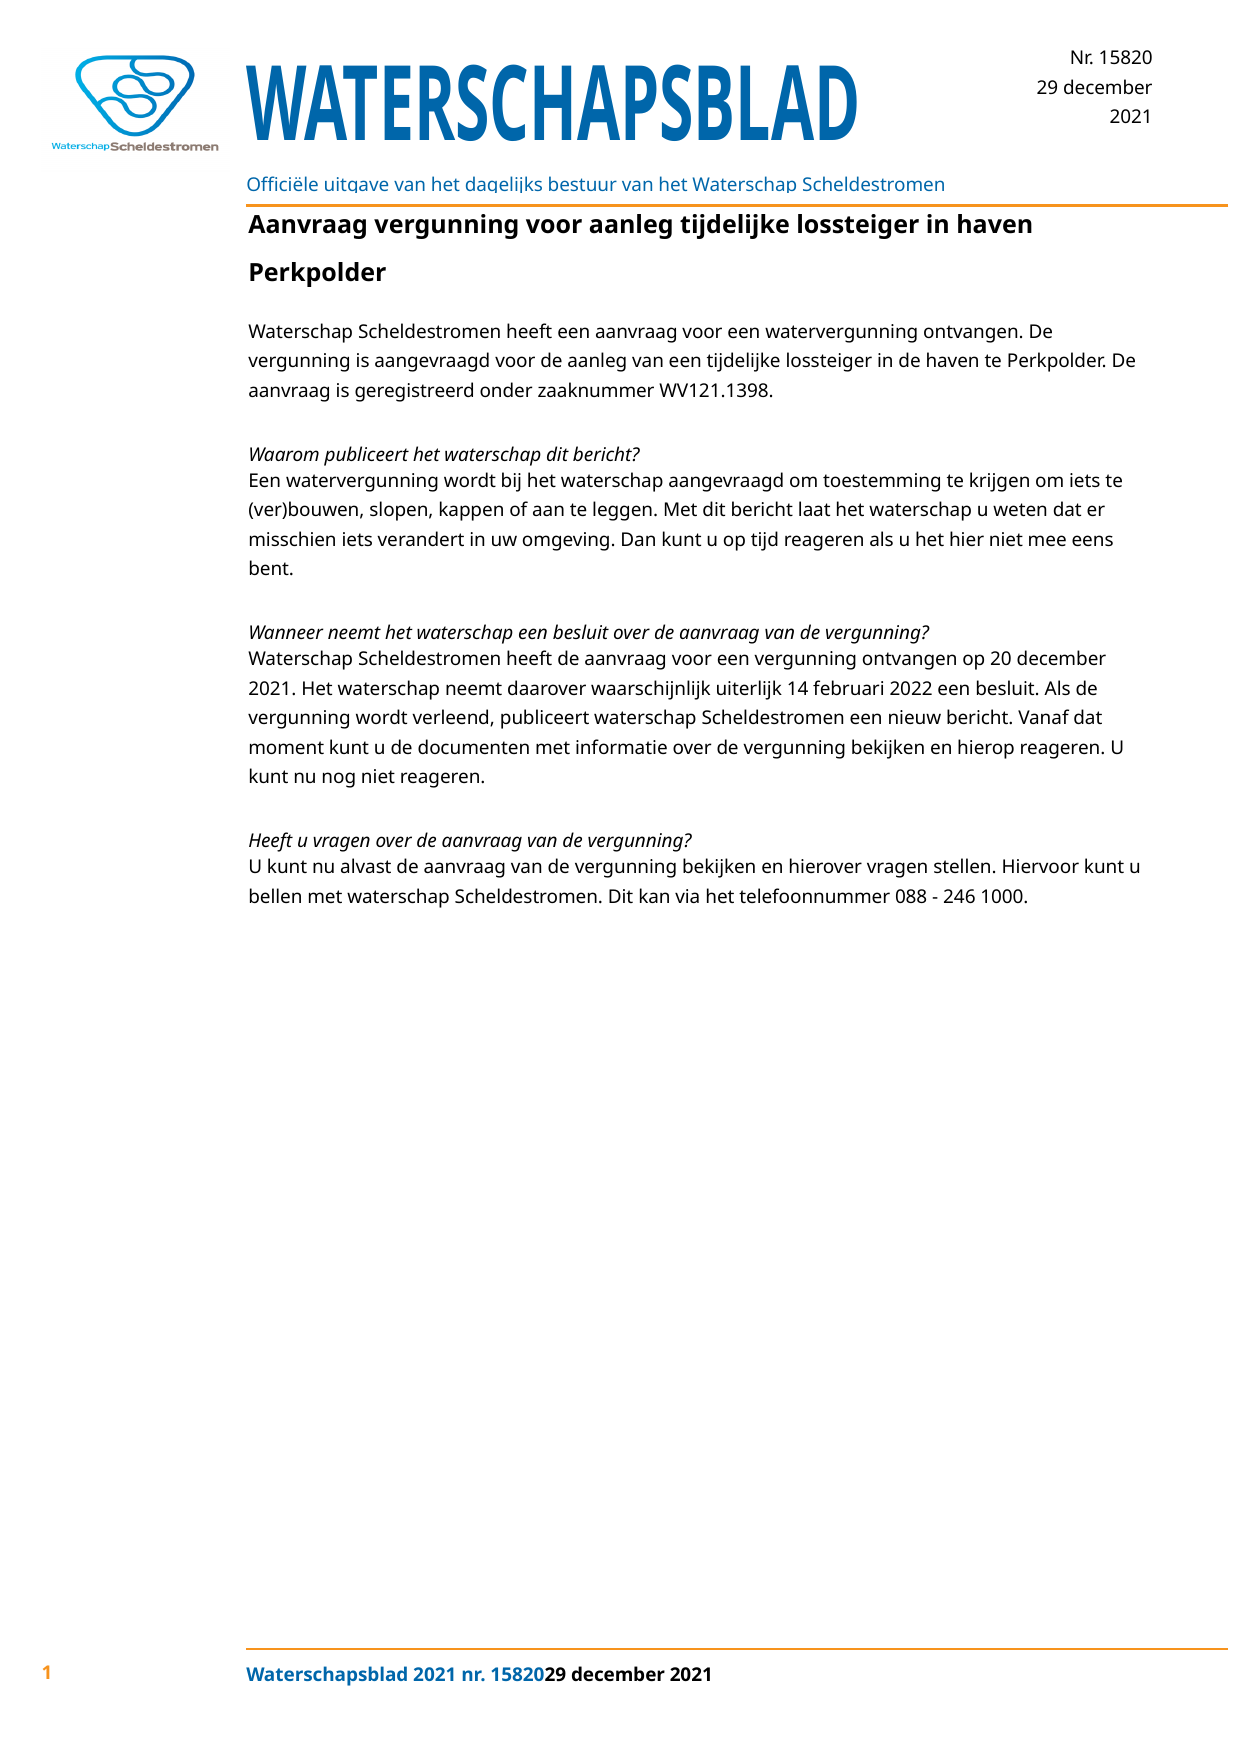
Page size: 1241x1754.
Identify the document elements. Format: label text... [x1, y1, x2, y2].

text Een watervergunning wordt bij het waterschap aangevraagd om toestemming te krijgen om iets te (ver)bouwen, slopen, kappen of aan te leggen. Met dit bericht laat het waterschap u weten dat er misschien iets verandert in uw omgeving. Dan kunt u op tijd reageren als u het hier niet mee eens bent. [248, 467, 1152, 581]
text Waarom publiceert het waterschap dit bericht? [248, 441, 1152, 467]
picture [41, 47, 231, 172]
text Waterschap Scheldestromen heeft een aanvraag voor een watervergunning ontvangen. De vergunning is aangevraagd voor de aanleg van een tijdelijke lossteiger in de haven te Perkpolder. De aanvraag is geregistreerd onder zaaknummer WV121.1398. [248, 318, 1152, 403]
text Waterschap Scheldestromen heeft de aanvraag voor een vergunning ontvangen op 20 december 2021. Het waterschap neemt daarover waarschijnlijk uiterlijk 14 februari 2022 een besluit. Als de vergunning wordt verleend, publiceert waterschap Scheldestromen een nieuw bericht. Vanaf dat moment kunt u de documenten met informatie over de vergunning bekijken en hierop reageren. U kunt nu nog niet reageren. [248, 645, 1152, 789]
text U kunt nu alvast de aanvraag van de vergunning bekijken en hierover vragen stellen. Hiervoor kunt u bellen met waterschap Scheldestromen. Dit kan via het telefoonnummer 088 - 246 1000. [248, 853, 1152, 908]
text Wanneer neemt het waterschap een besluit over de aanvraag van de vergunning? [248, 619, 1152, 645]
text Aanvraag vergunning voor aanleg tijdelijke lossteiger in haven Perkpolder [248, 207, 1152, 288]
text Heeft u vragen over de aanvraag van de vergunning? [248, 827, 1152, 853]
